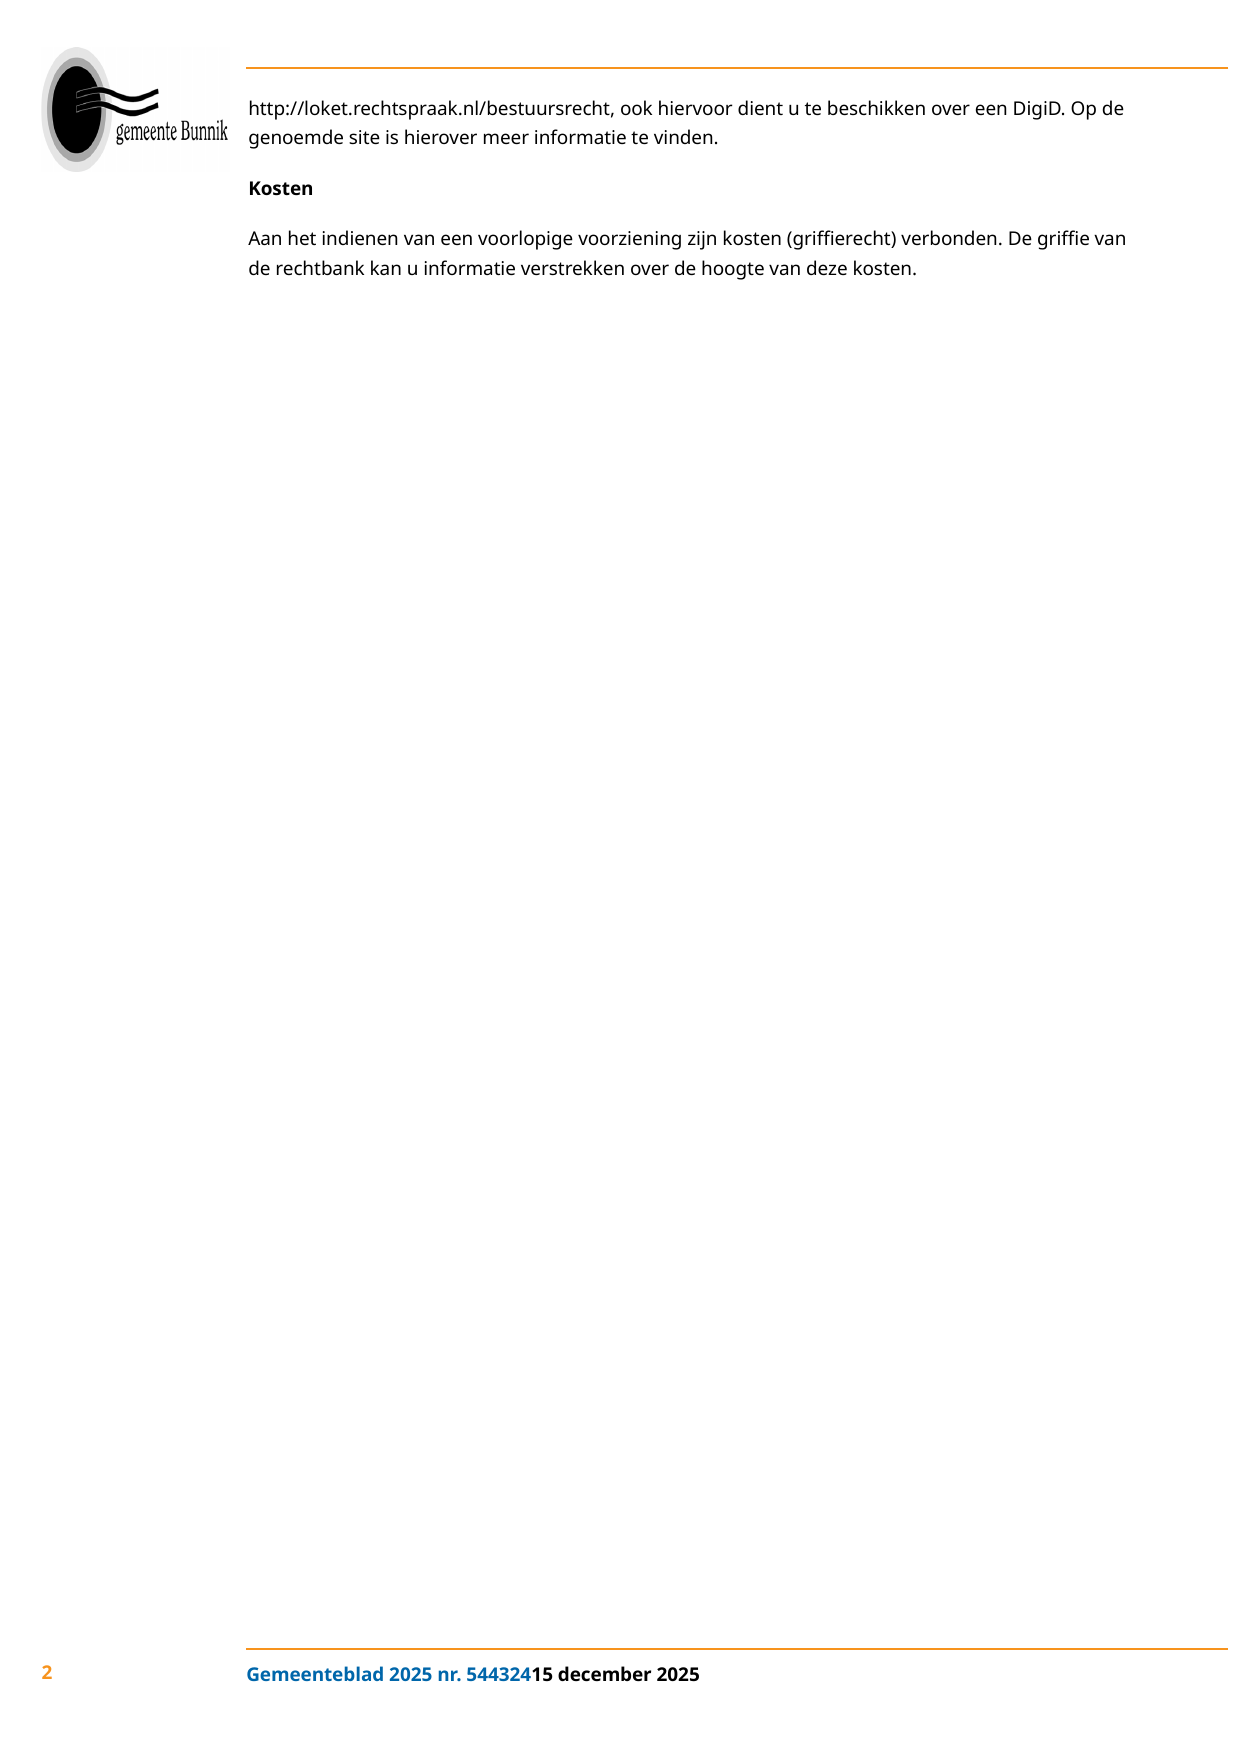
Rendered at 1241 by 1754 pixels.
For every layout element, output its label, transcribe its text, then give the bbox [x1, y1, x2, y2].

picture [41, 47, 231, 172]
text Aan het indienen van een voorlopige voorziening zijn kosten (griffierecht) verbonden. De griffie van de rechtbank kan u informatie verstrekken over de hoogte van deze kosten. [248, 225, 1152, 281]
text Kosten [248, 175, 1152, 201]
text http://loket.rechtspraak.nl/bestuursrecht, ook hiervoor dient u te beschikken over een DigiD. Op de genoemde site is hierover meer informatie te vinden. [248, 95, 1152, 150]
